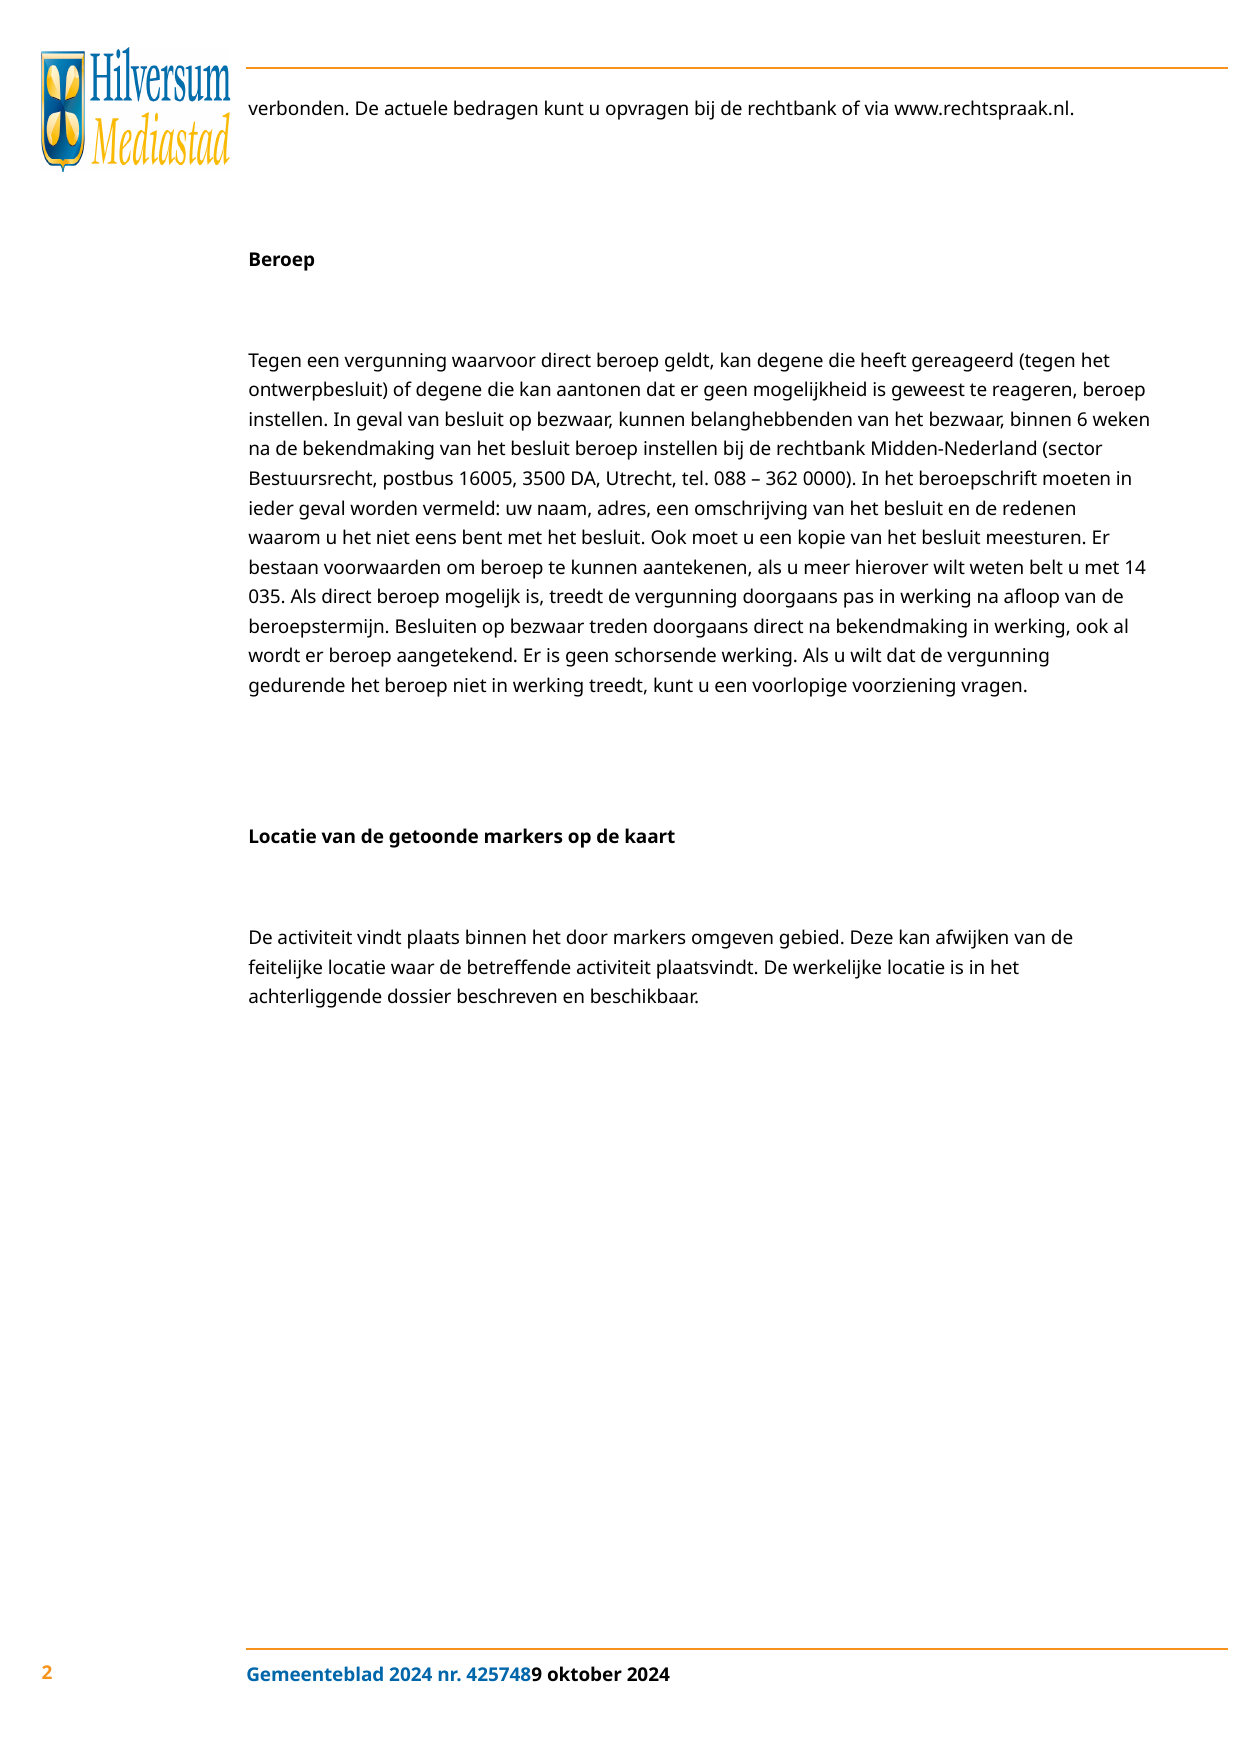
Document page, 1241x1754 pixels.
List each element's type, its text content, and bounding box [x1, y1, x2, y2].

picture [41, 47, 231, 172]
text Beroep [248, 246, 1152, 272]
text De activiteit vindt plaats binnen het door markers omgeven gebied. Deze kan afwijken van de feitelijke locatie waar de betreffende activiteit plaatsvindt. De werkelijke locatie is in het achterliggende dossier beschreven en beschikbaar. [248, 924, 1152, 1009]
text Tegen een vergunning waarvoor direct beroep geldt, kan degene die heeft gereageerd (tegen het ontwerpbesluit) of degene die kan aantonen dat er geen mogelijkheid is geweest te reageren, beroep instellen. In geval van besluit op bezwaar, kunnen belanghebbenden van het bezwaar, binnen 6 weken na de bekendmaking van het besluit beroep instellen bij de rechtbank Midden-Nederland (sector Bestuursrecht, postbus 16005, 3500 DA, Utrecht, tel. 088 – 362 0000). In het beroepschrift moeten in ieder geval worden vermeld: uw naam, adres, een omschrijving van het besluit en de redenen waarom u het niet eens bent met het besluit. Ook moet u een kopie van het besluit meesturen. Er bestaan voorwaarden om beroep te kunnen aantekenen, als u meer hierover wilt weten belt u met 14 035. Als direct beroep mogelijk is, treedt de vergunning doorgaans pas in werking na afloop van de beroepstermijn. Besluiten op bezwaar treden doorgaans direct na bekendmaking in werking, ook al wordt er beroep aangetekend. Er is geen schorsende werking. Als u wilt dat de vergunning gedurende het beroep niet in werking treedt, kunt u een voorlopige voorziening vragen. [248, 347, 1152, 698]
text Locatie van de getoonde markers op de kaart [248, 823, 1152, 849]
text verbonden. De actuele bedragen kunt u opvragen bij de rechtbank of via www.rechtspraak.nl. [248, 95, 1152, 121]
